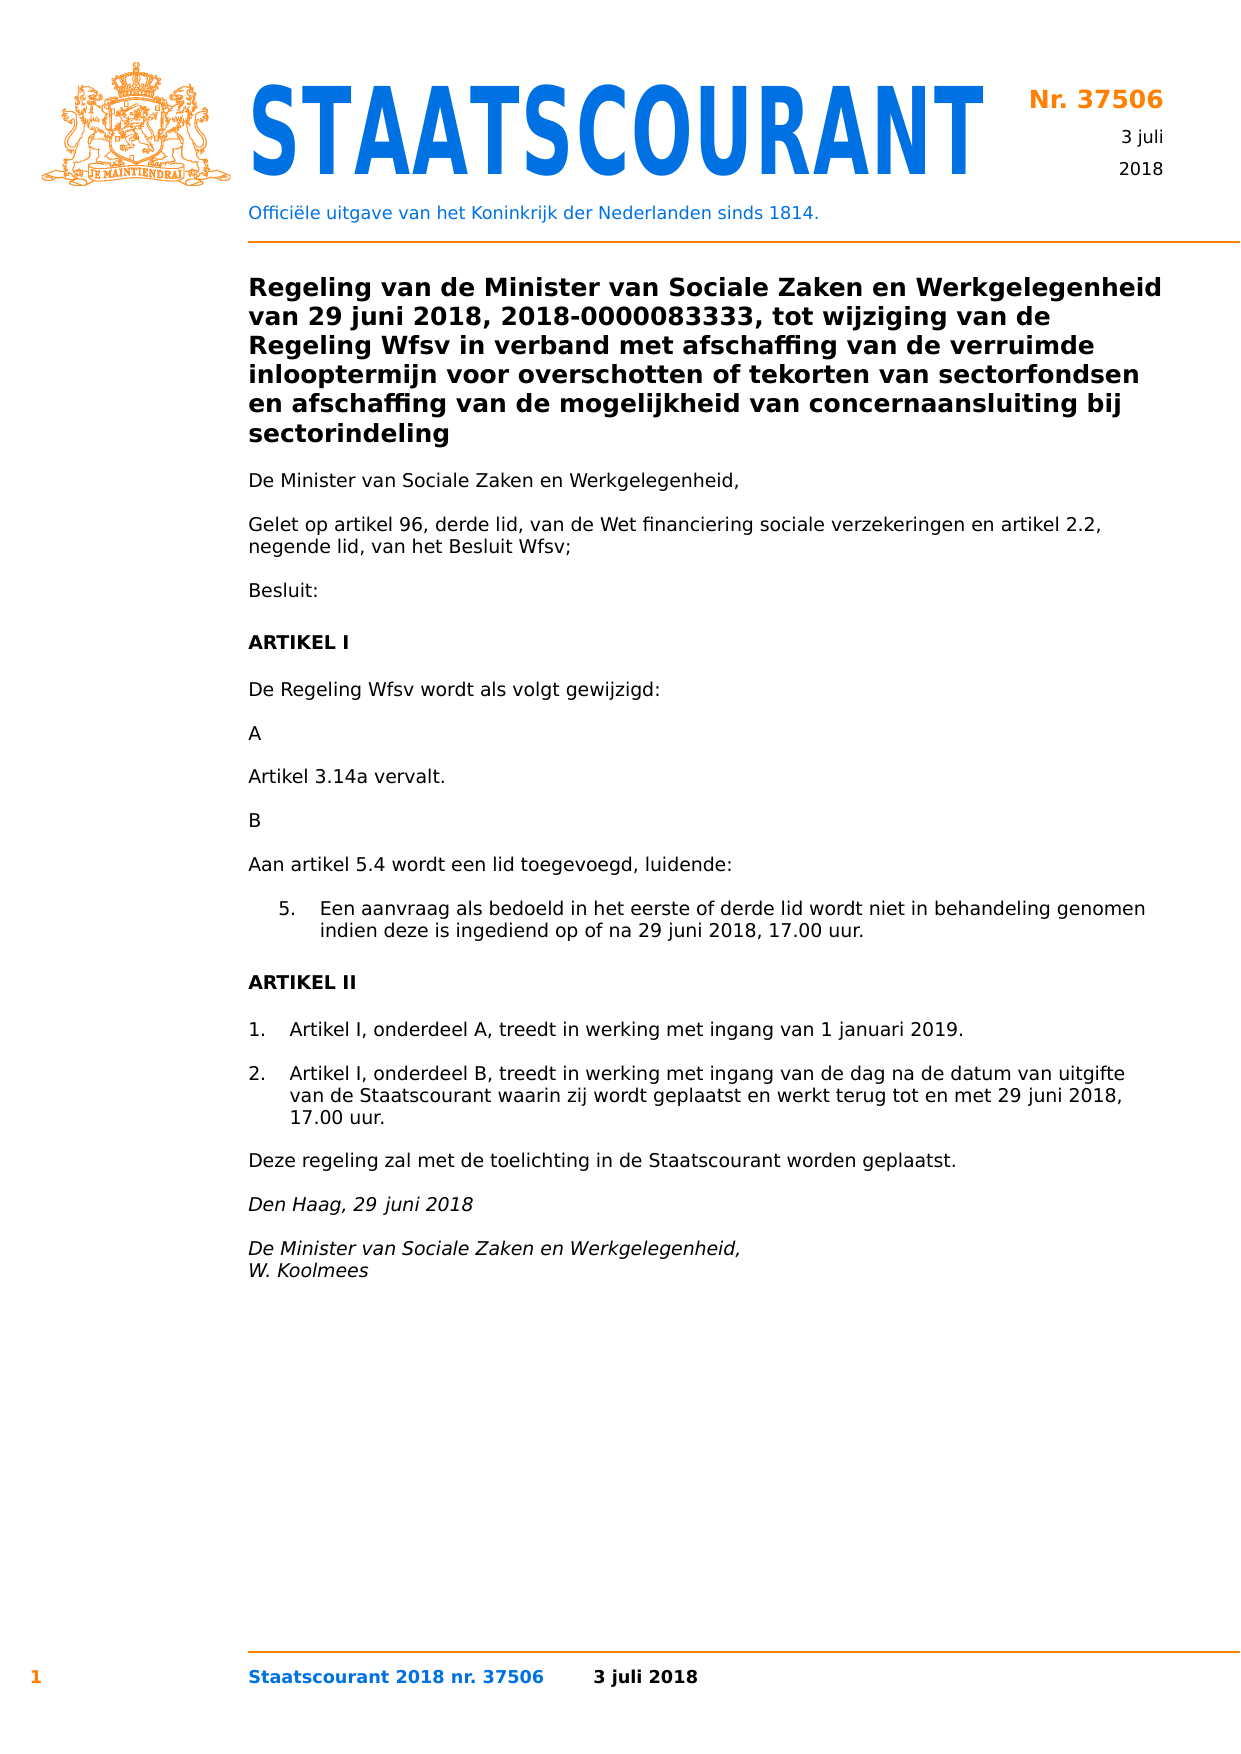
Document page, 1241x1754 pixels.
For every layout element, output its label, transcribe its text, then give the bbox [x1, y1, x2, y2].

table_cell Officiële uitgave van het Koninkrijk der Nederlanden sinds 1814. [248, 203, 1240, 241]
text De Minister van Sociale Zaken en Werkgelegenheid, W. Koolmees [248, 1238, 1163, 1282]
text De Regeling Wfsv wordt als volgt gewijzigd: [248, 678, 1163, 701]
text 2. Artikel I, onderdeel B, treedt in werking met ingang van de dag na de datum van uitgifte van de Staatscourant waarin zij wordt geplaatst en werkt terug tot en met 29 juni 2018, 17.00 uur. [248, 1063, 1163, 1128]
text Aan artikel 5.4 wordt een lid toegevoegd, luidende: [248, 854, 1163, 876]
table_header [25, 62, 248, 241]
subtitle Regeling van de Minister van Sociale Zaken en Werkgelegenheid van 29 juni 2018, 2018-0000083333, tot wijziging van de Regeling Wfsv in verband met afschaffing van de verruimde inlooptermijn voor overschotten of tekorten van sectorfondsen en afschaffing van de mogelijkheid van concernaansluiting bij sectorindeling [248, 273, 1163, 448]
text De Minister van Sociale Zaken en Werkgelegenheid, [248, 470, 1163, 492]
table_cell 3 juli [998, 121, 1240, 153]
subtitle ARTIKEL II [248, 972, 1163, 994]
text Deze regeling zal met de toelichting in de Staatscourant worden geplaatst. [248, 1150, 1163, 1172]
text A [248, 722, 1163, 744]
text Den Haag, 29 juni 2018 [248, 1194, 1163, 1216]
text Besluit: [248, 579, 1163, 602]
table_header Nr. 37506 [998, 62, 1240, 121]
text B [248, 810, 1163, 832]
text 5. Een aanvraag als bedoeld in het eerste of derde lid wordt niet in behandeling genomen indien deze is ingediend op of na 29 juni 2018, 17.00 uur. [278, 898, 1163, 942]
table_header STAATSCOURANT [248, 62, 998, 203]
text Gelet op artikel 96, derde lid, van de Wet financiering sociale verzekeringen en artikel 2.2, negende lid, van het Besluit Wfsv; [248, 514, 1163, 558]
table_cell 2018 [998, 153, 1240, 203]
text Artikel 3.14a vervalt. [248, 766, 1163, 788]
text 1. Artikel I, onderdeel A, treedt in werking met ingang van 1 januari 2019. [248, 1019, 1163, 1041]
subtitle ARTIKEL I [248, 632, 1163, 653]
picture [41, 62, 231, 186]
